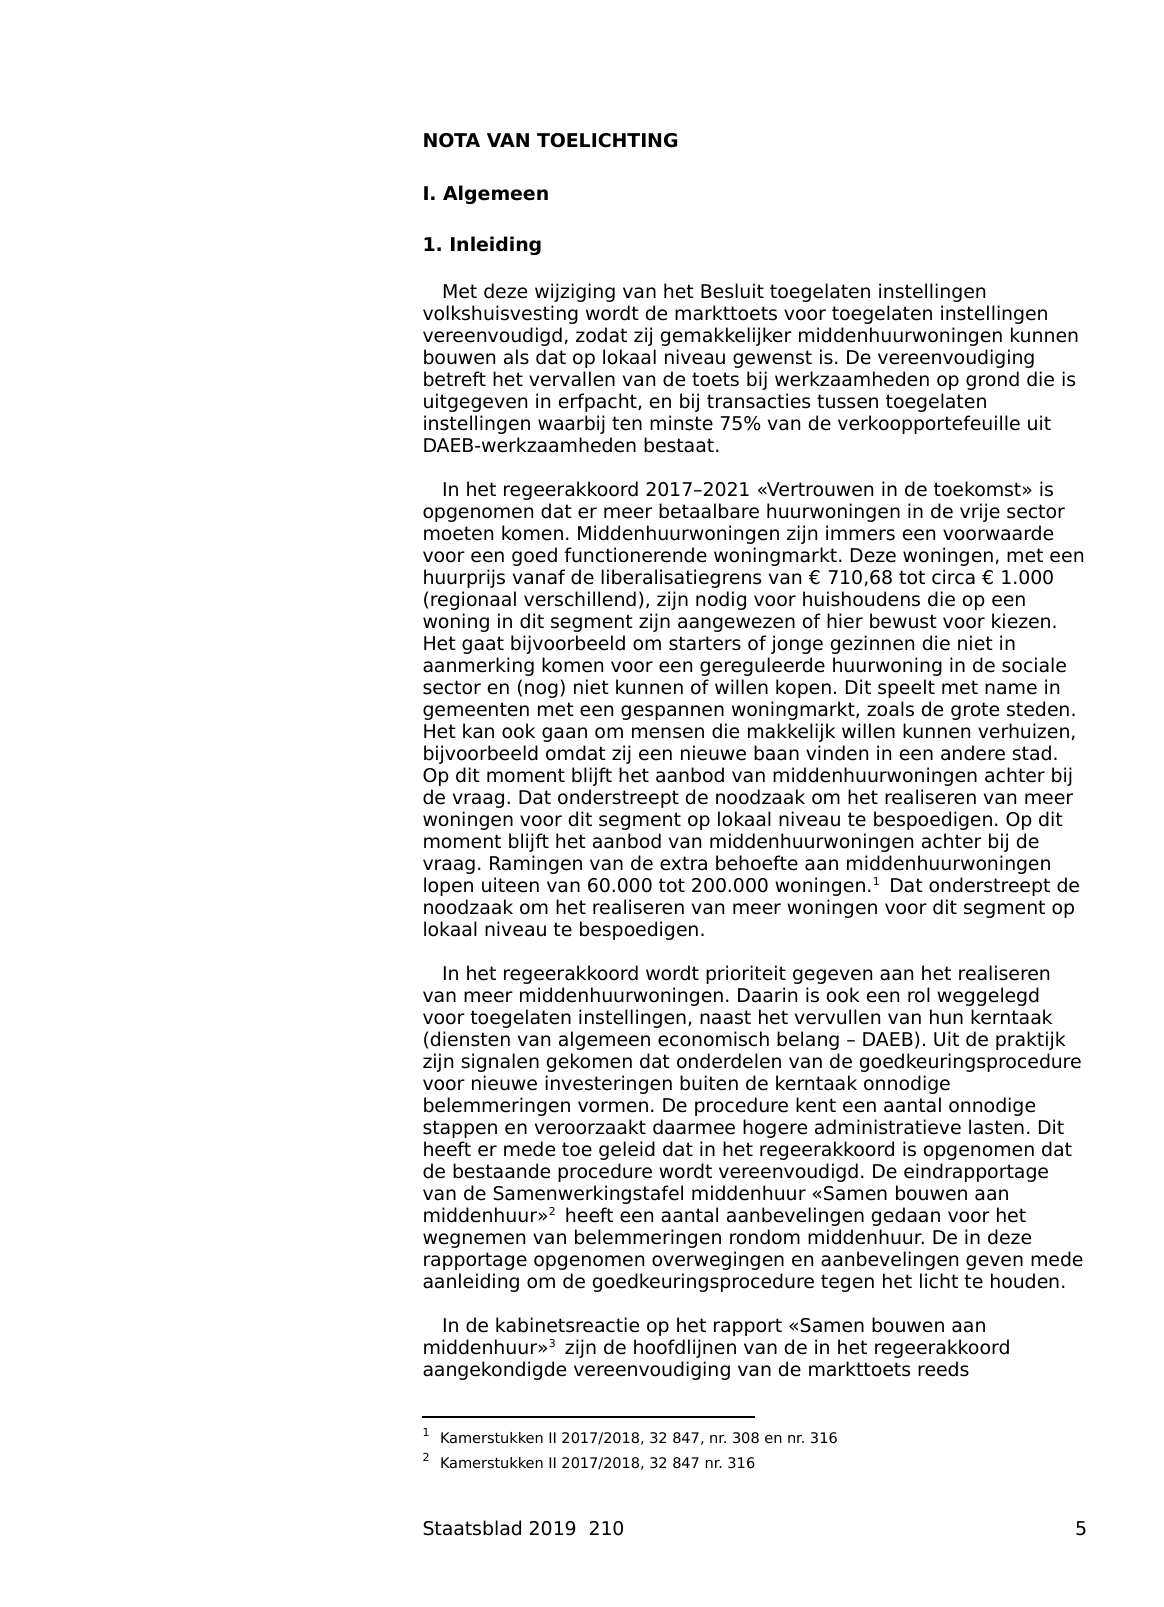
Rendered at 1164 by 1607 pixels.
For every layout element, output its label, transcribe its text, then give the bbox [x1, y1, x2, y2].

subtitle 1. Inleiding [422, 234, 1087, 256]
text In de kabinetsreactie op het rapport «Samen bouwen aan middenhuur» zijn de hoofdlijnen van de in het regeerakkoord aangekondigde vereenvoudiging van de markttoets reeds [422, 1315, 1087, 1381]
text Kamerstukken II 2017/2018, 32 847 nr. 316 [422, 1451, 1087, 1473]
text In het regeerakkoord wordt prioriteit gegeven aan het realiseren van meer middenhuurwoningen. Daarin is ook een rol weggelegd voor toegelaten instellingen, naast het vervullen van hun kerntaak (diensten van algemeen economisch belang – DAEB). Uit de praktijk zijn signalen gekomen dat onderdelen van de goedkeuringsprocedure voor nieuwe investeringen buiten de kerntaak onnodige belemmeringen vormen. De procedure kent een aantal onnodige stappen en veroorzaakt daarmee hogere administratieve lasten. Dit heeft er mede toe geleid dat in het regeerakkoord is opgenomen dat de bestaande procedure wordt vereenvoudigd. De eindrapportage van de Samenwerkingstafel middenhuur «Samen bouwen aan middenhuur» heeft een aantal aanbevelingen gedaan voor het wegnemen van belemmeringen rondom middenhuur. De in deze rapportage opgenomen overwegingen en aanbevelingen geven mede aanleiding om de goedkeuringsprocedure tegen het licht te houden. [422, 963, 1087, 1293]
subtitle I. Algemeen [422, 182, 1087, 204]
text Kamerstukken II 2017/2018, 32 847, nr. 308 en nr. 316 [422, 1426, 1087, 1448]
subtitle NOTA VAN TOELICHTING [422, 130, 1087, 152]
text In het regeerakkoord 2017–2021 «Vertrouwen in de toekomst» is opgenomen dat er meer betaalbare huurwoningen in de vrije sector moeten komen. Middenhuurwoningen zijn immers een voorwaarde voor een goed functionerende woningmarkt. Deze woningen, met een huurprijs vanaf de liberalisatiegrens van € 710,68 tot circa € 1.000 (regionaal verschillend), zijn nodig voor huishoudens die op een woning in dit segment zijn aangewezen of hier bewust voor kiezen. Het gaat bijvoorbeeld om starters of jonge gezinnen die niet in aanmerking komen voor een gereguleerde huurwoning in de sociale sector en (nog) niet kunnen of willen kopen. Dit speelt met name in gemeenten met een gespannen woningmarkt, zoals de grote steden. Het kan ook gaan om mensen die makkelijk willen kunnen verhuizen, bijvoorbeeld omdat zij een nieuwe baan vinden in een andere stad. Op dit moment blijft het aanbod van middenhuurwoningen achter bij de vraag. Dat onderstreept de noodzaak om het realiseren van meer woningen voor dit segment op lokaal niveau te bespoedigen. Op dit moment blijft het aanbod van middenhuurwoningen achter bij de vraag. Ramingen van de extra behoefte aan middenhuurwoningen lopen uiteen van 60.000 tot 200.000 woningen. Dat onderstreept de noodzaak om het realiseren van meer woningen voor dit segment op lokaal niveau te bespoedigen. [422, 479, 1087, 941]
text Met deze wijziging van het Besluit toegelaten instellingen volkshuisvesting wordt de markttoets voor toegelaten instellingen vereenvoudigd, zodat zij gemakkelijker middenhuurwoningen kunnen bouwen als dat op lokaal niveau gewenst is. De vereenvoudiging betreft het vervallen van de toets bij werkzaamheden op grond die is uitgegeven in erfpacht, en bij transacties tussen toegelaten instellingen waarbij ten minste 75% van de verkoopportefeuille uit DAEB-werkzaamheden bestaat. [422, 281, 1087, 457]
